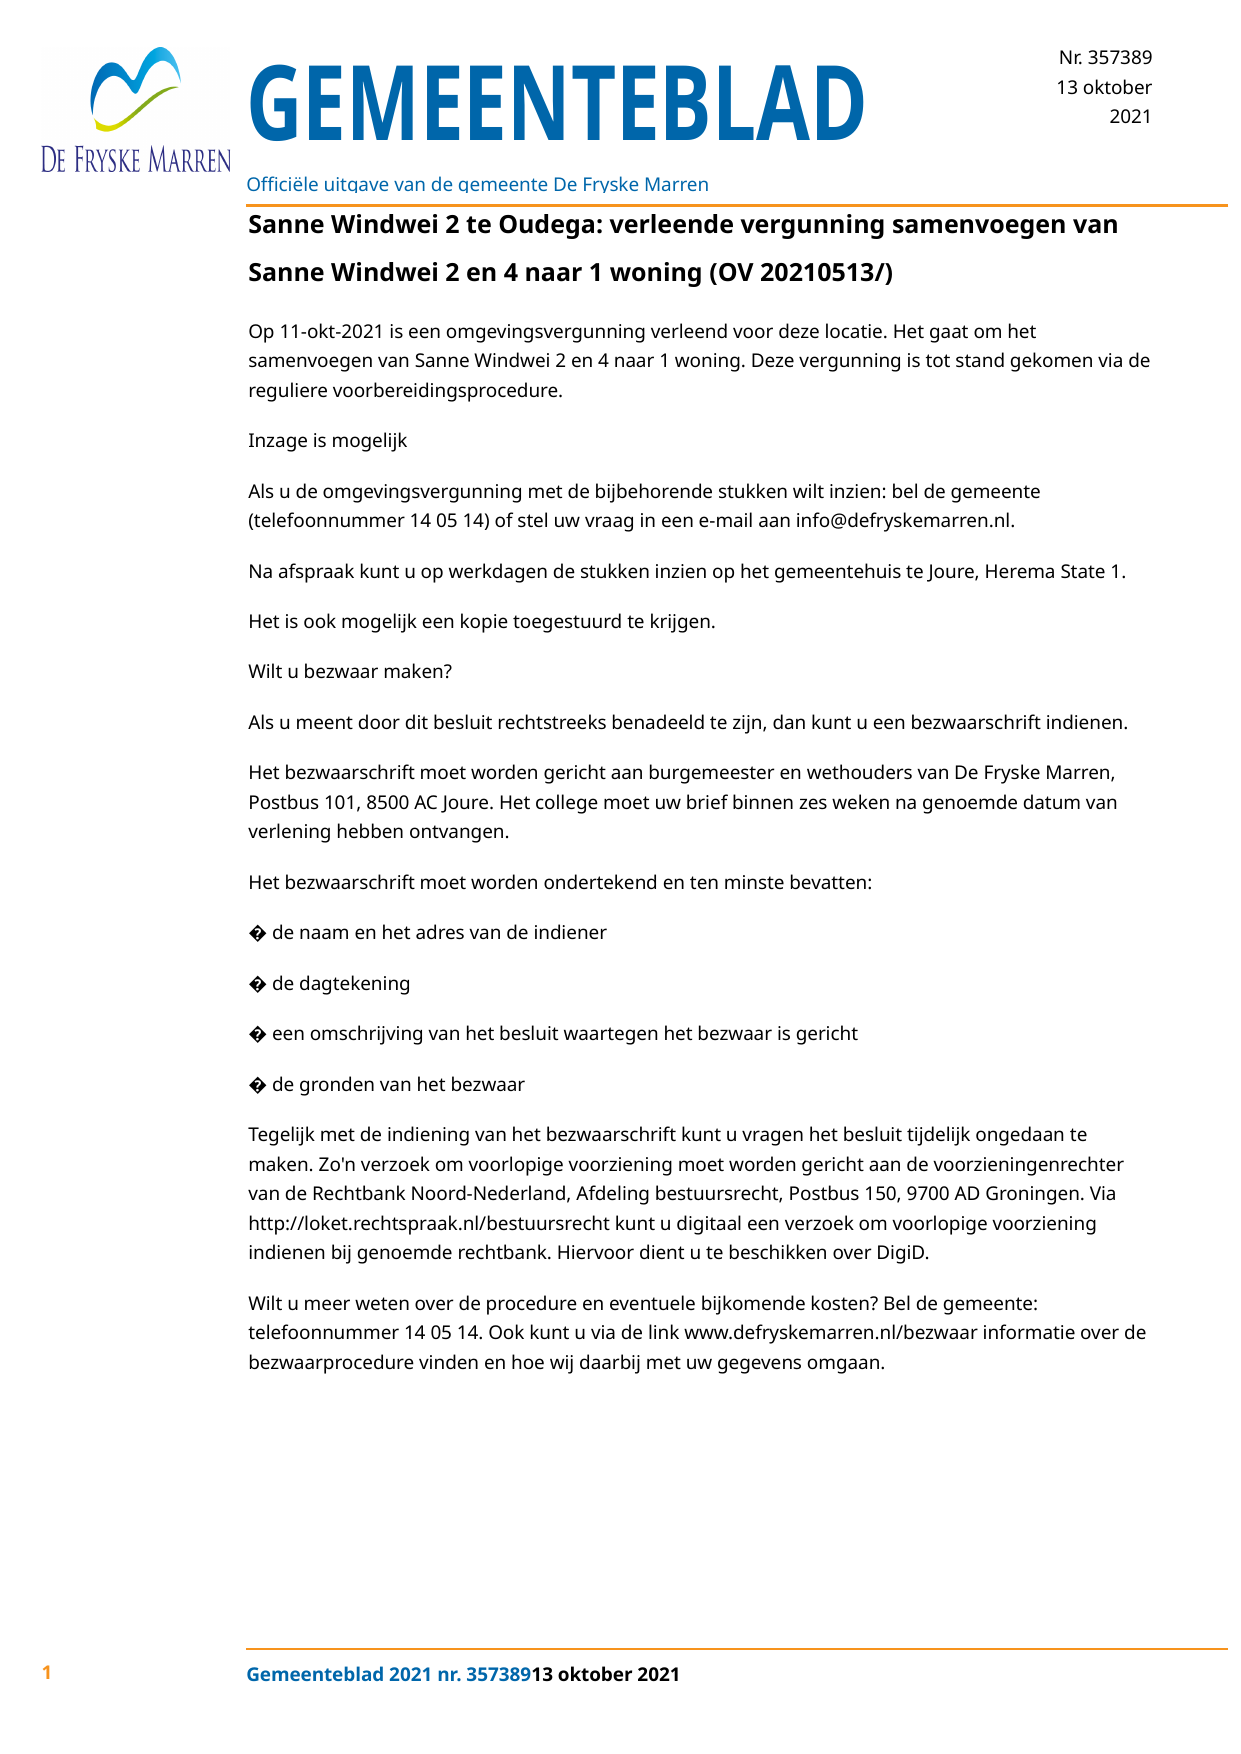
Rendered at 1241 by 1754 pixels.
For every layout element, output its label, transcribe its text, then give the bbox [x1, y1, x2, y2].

text Op 11-okt-2021 is een omgevingsvergunning verleend voor deze locatie. Het gaat om het samenvoegen van Sanne Windwei 2 en 4 naar 1 woning. Deze vergunning is tot stand gekomen via de reguliere voorbereidingsprocedure. [248, 318, 1152, 403]
text Het is ook mogelijk een kopie toegestuurd te krijgen. [248, 608, 1152, 634]
text Wilt u meer weten over de procedure en eventuele bijkomende kosten? Bel de gemeente: telefoonnummer 14 05 14. Ook kunt u via de link www.defryskemarren.nl/bezwaar informatie over de bezwaarprocedure vinden en hoe wij daarbij met uw gegevens omgaan. [248, 1290, 1152, 1375]
text � de dagtekening [248, 970, 1152, 996]
text Sanne Windwei 2 te Oudega: verleende vergunning samenvoegen van Sanne Windwei 2 en 4 naar 1 woning (OV 20210513/) [248, 207, 1152, 288]
text Als u de omgevingsvergunning met de bijbehorende stukken wilt inzien: bel de gemeente (telefoonnummer 14 05 14) of stel uw vraag in een e-mail aan info@defryskemarren.nl. [248, 478, 1152, 533]
text Het bezwaarschrift moet worden gericht aan burgemeester en wethouders van De Fryske Marren, Postbus 101, 8500 AC Joure. Het college moet uw brief binnen zes weken na genoemde datum van verlening hebben ontvangen. [248, 759, 1152, 844]
text � de gronden van het bezwaar [248, 1071, 1152, 1097]
picture [41, 47, 231, 172]
text Inzage is mogelijk [248, 427, 1152, 453]
text Na afspraak kunt u op werkdagen de stukken inzien op het gemeentehuis te Joure, Herema State 1. [248, 558, 1152, 584]
text Tegelijk met de indiening van het bezwaarschrift kunt u vragen het besluit tijdelijk ongedaan te maken. Zo'n verzoek om voorlopige voorziening moet worden gericht aan de voorzieningenrechter van de Rechtbank Noord-Nederland, Afdeling bestuursrecht, Postbus 150, 9700 AD Groningen. Via http://loket.rechtspraak.nl/bestuursrecht kunt u digitaal een verzoek om voorlopige voorziening indienen bij genoemde rechtbank. Hiervoor dient u te beschikken over DigiD. [248, 1121, 1152, 1265]
text Wilt u bezwaar maken? [248, 659, 1152, 684]
text � een omschrijving van het besluit waartegen het bezwaar is gericht [248, 1020, 1152, 1046]
text � de naam en het adres van de indiener [248, 919, 1152, 945]
text Het bezwaarschrift moet worden ondertekend en ten minste bevatten: [248, 869, 1152, 895]
text Als u meent door dit besluit rechtstreeks benadeeld te zijn, dan kunt u een bezwaarschrift indienen. [248, 709, 1152, 735]
